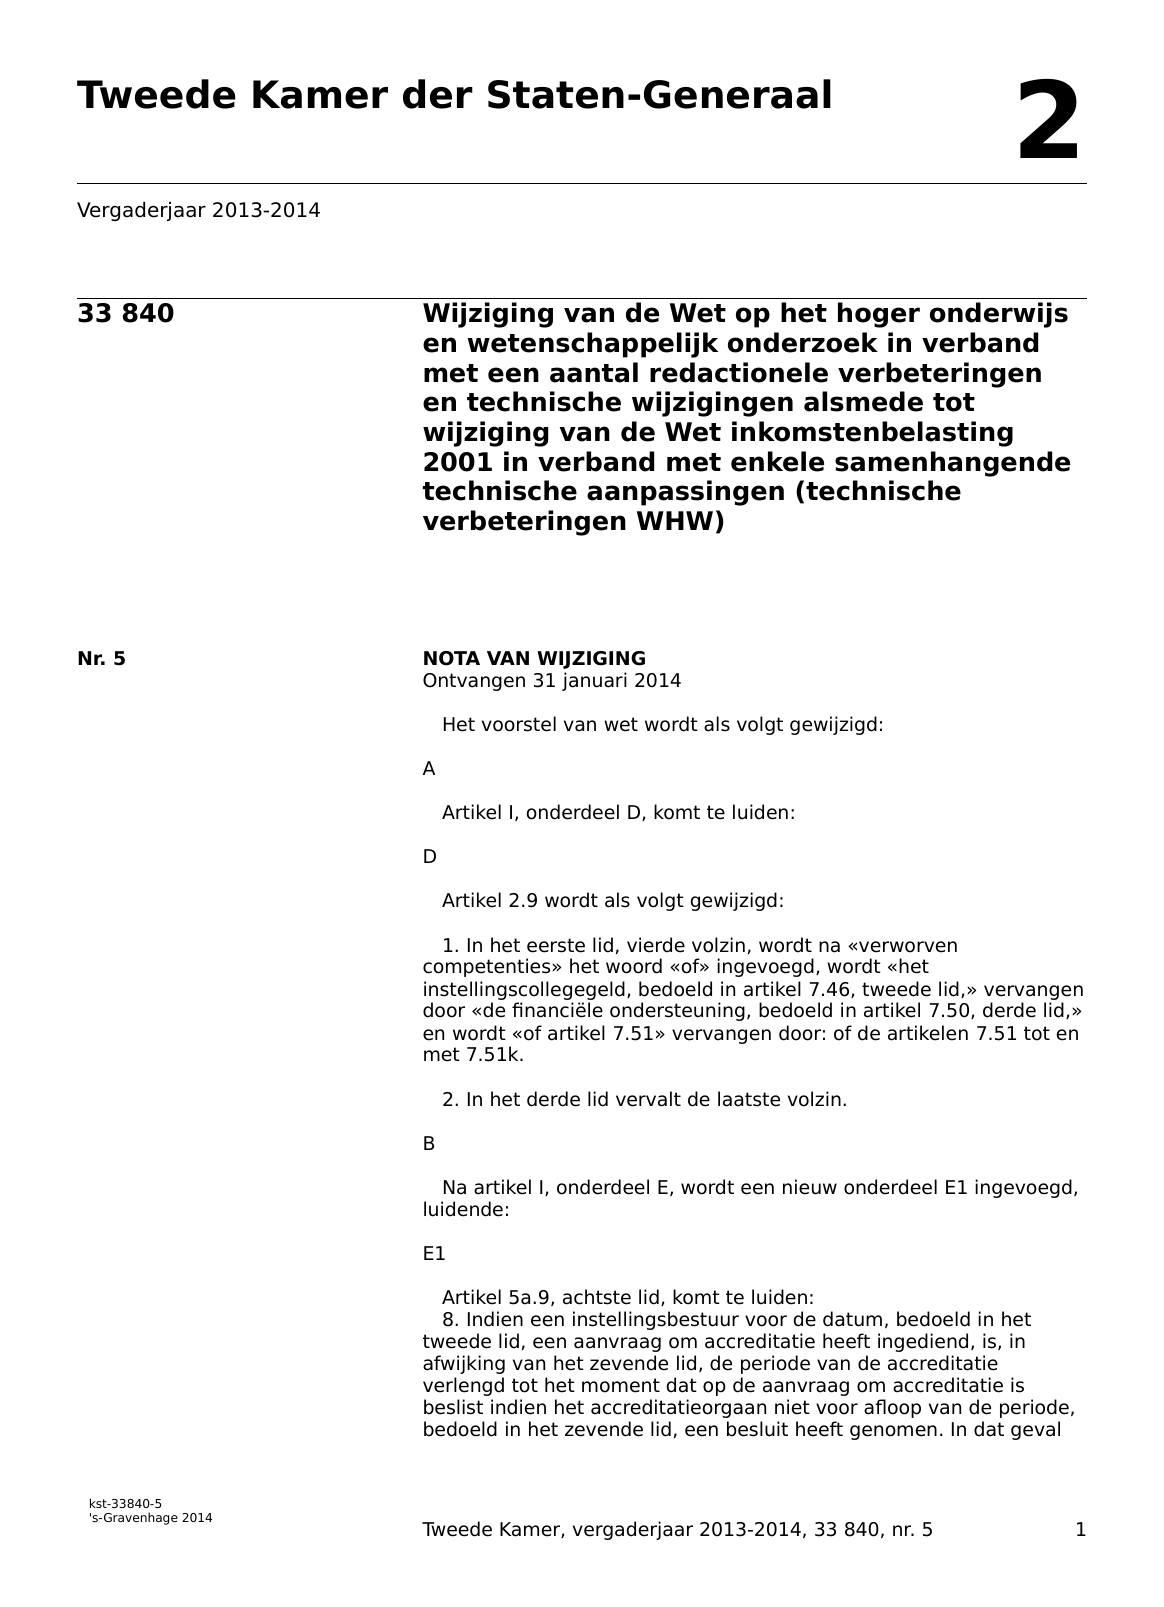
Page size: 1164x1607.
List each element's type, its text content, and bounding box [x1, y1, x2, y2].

subtitle D [422, 846, 1087, 868]
table_cell Vergaderjaar 2013-2014 [77, 184, 1087, 298]
text 1. In het eerste lid, vierde volzin, wordt na «verworven competenties» het woord «of» ingevoegd, wordt «het instellingscollegegeld, bedoeld in artikel 7.46, tweede lid,» vervangen door «de financiële ondersteuning, bedoeld in artikel 7.50, derde lid,» en wordt «of artikel 7.51» vervangen door: of de artikelen 7.51 tot en met 7.51k. [422, 934, 1087, 1066]
text kst-33840-5 [88, 1497, 323, 1511]
subtitle Nr. 5 NOTA VAN WIJZIGING [77, 647, 1087, 669]
subtitle A [422, 758, 1087, 780]
subtitle E1 [422, 1243, 1087, 1265]
text Artikel I, onderdeel D, komt te luiden: [422, 802, 1087, 824]
text 2. In het derde lid vervalt de laatste volzin. [422, 1088, 1087, 1111]
text Ontvangen 31 januari 2014 [422, 669, 1087, 691]
table_header 2 [886, 59, 1087, 183]
text 8. Indien een instellingsbestuur voor de datum, bedoeld in het tweede lid, een aanvraag om accreditatie heeft ingediend, is, in afwijking van het zevende lid, de periode van de accreditatie verlengd tot het moment dat op de aanvraag om accreditatie is beslist indien het accreditatieorgaan niet voor afloop van de periode, bedoeld in het zevende lid, een besluit heeft genomen. In dat geval [422, 1309, 1087, 1441]
text Artikel 5a.9, achtste lid, komt te luiden: [422, 1287, 1087, 1309]
text Het voorstel van wet wordt als volgt gewijzigd: [422, 714, 1087, 736]
text 's-Gravenhage 2014 [88, 1511, 323, 1525]
table_header Tweede Kamer der Staten-Generaal [77, 59, 886, 183]
subtitle B [422, 1133, 1087, 1155]
subtitle 33 840 Wijziging van de Wet op het hoger onderwijs en wetenschappelijk onderzoek in verband met een aantal redactionele verbeteringen en technische wijzigingen alsmede tot wijziging van de Wet inkomstenbelasting 2001 in verband met enkele samenhangende technische aanpassingen (technische verbeteringen WHW) [77, 299, 1087, 536]
text Na artikel I, onderdeel E, wordt een nieuw onderdeel E1 ingevoegd, luidende: [422, 1177, 1087, 1221]
text Artikel 2.9 wordt als volgt gewijzigd: [422, 890, 1087, 912]
